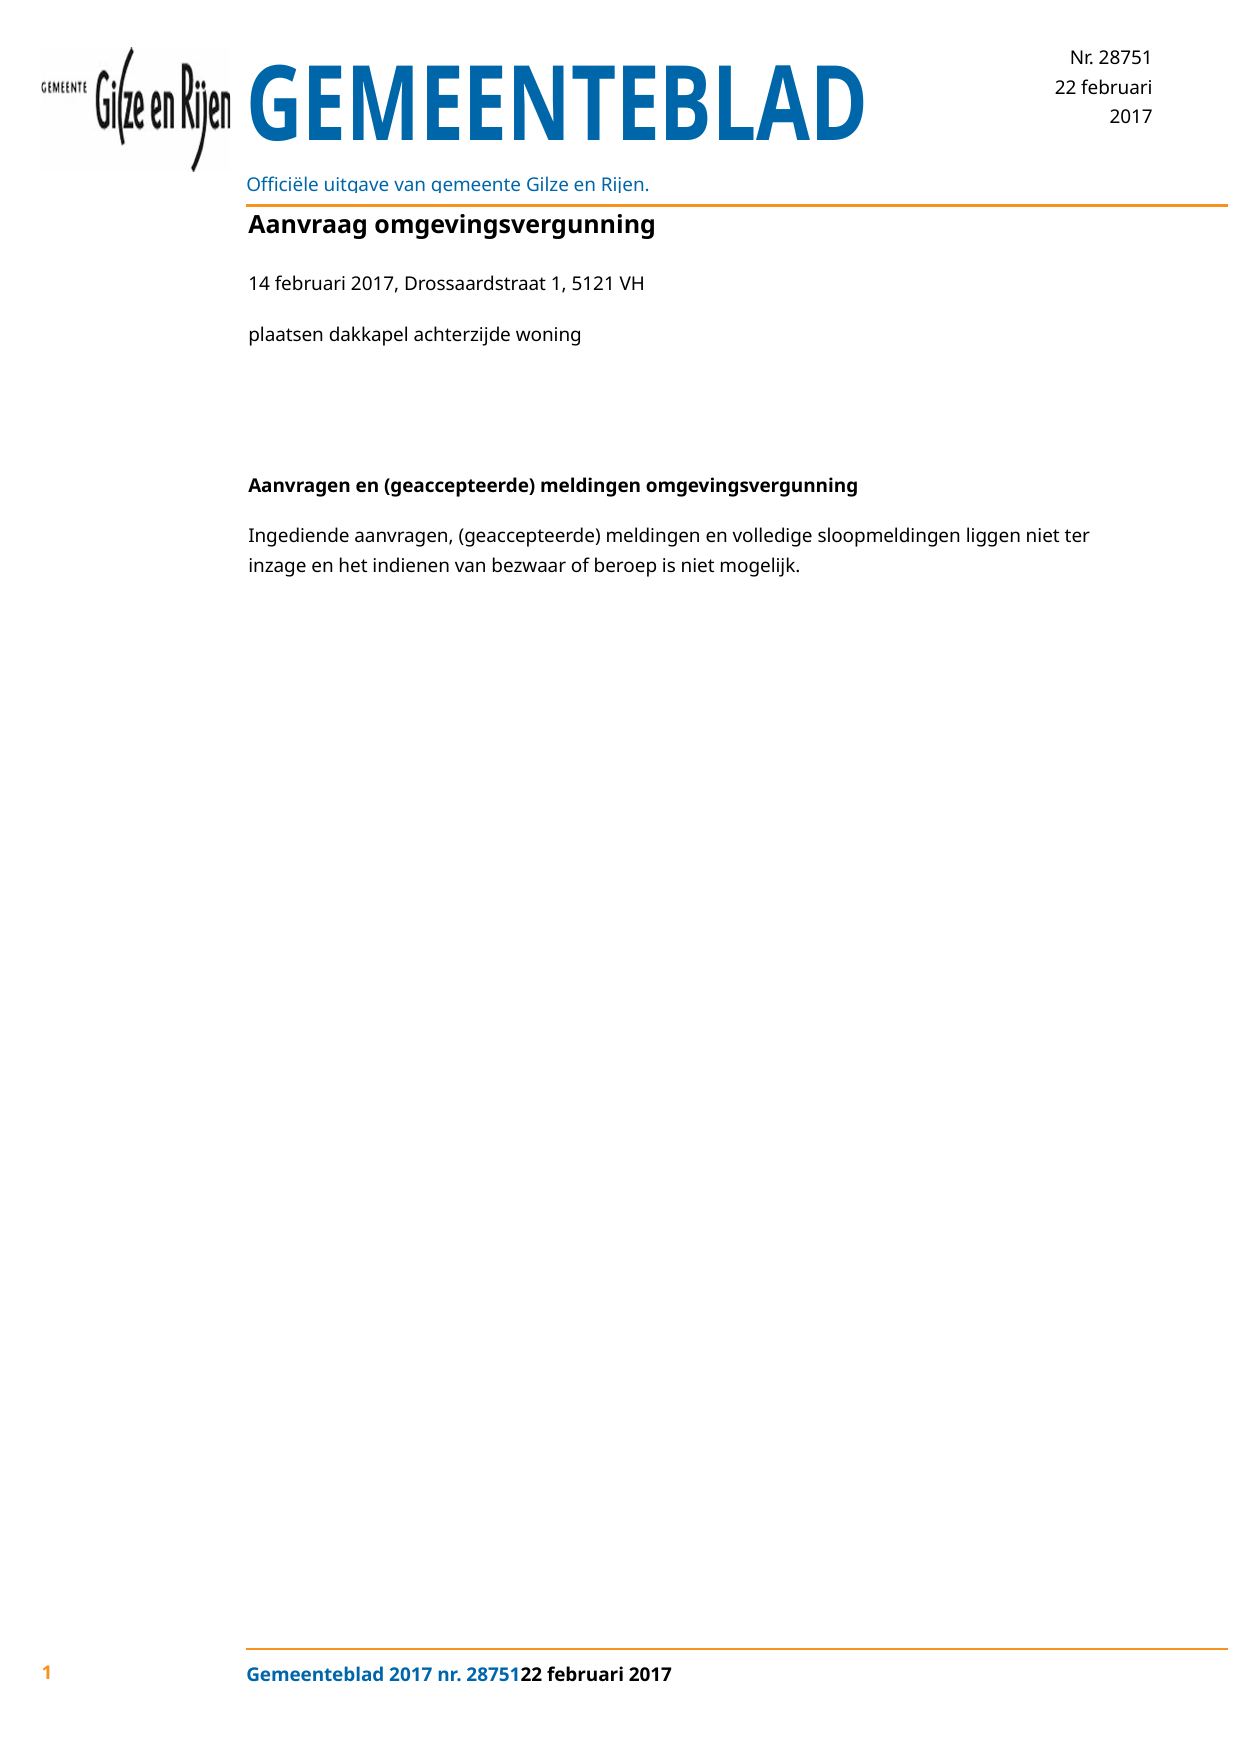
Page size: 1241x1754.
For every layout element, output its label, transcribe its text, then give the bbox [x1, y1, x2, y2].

picture [41, 47, 231, 172]
text Aanvragen en (geaccepteerde) meldingen omgevingsvergunning [248, 472, 1152, 498]
text Ingediende aanvragen, (geaccepteerde) meldingen en volledige sloopmeldingen liggen niet ter inzage en het indienen van bezwaar of beroep is niet mogelijk. [248, 522, 1152, 578]
text Aanvraag omgevingsvergunning [248, 207, 1152, 241]
text 14 februari 2017, Drossaardstraat 1, 5121 VH [248, 270, 1152, 296]
text plaatsen dakkapel achterzijde woning [248, 321, 1152, 346]
